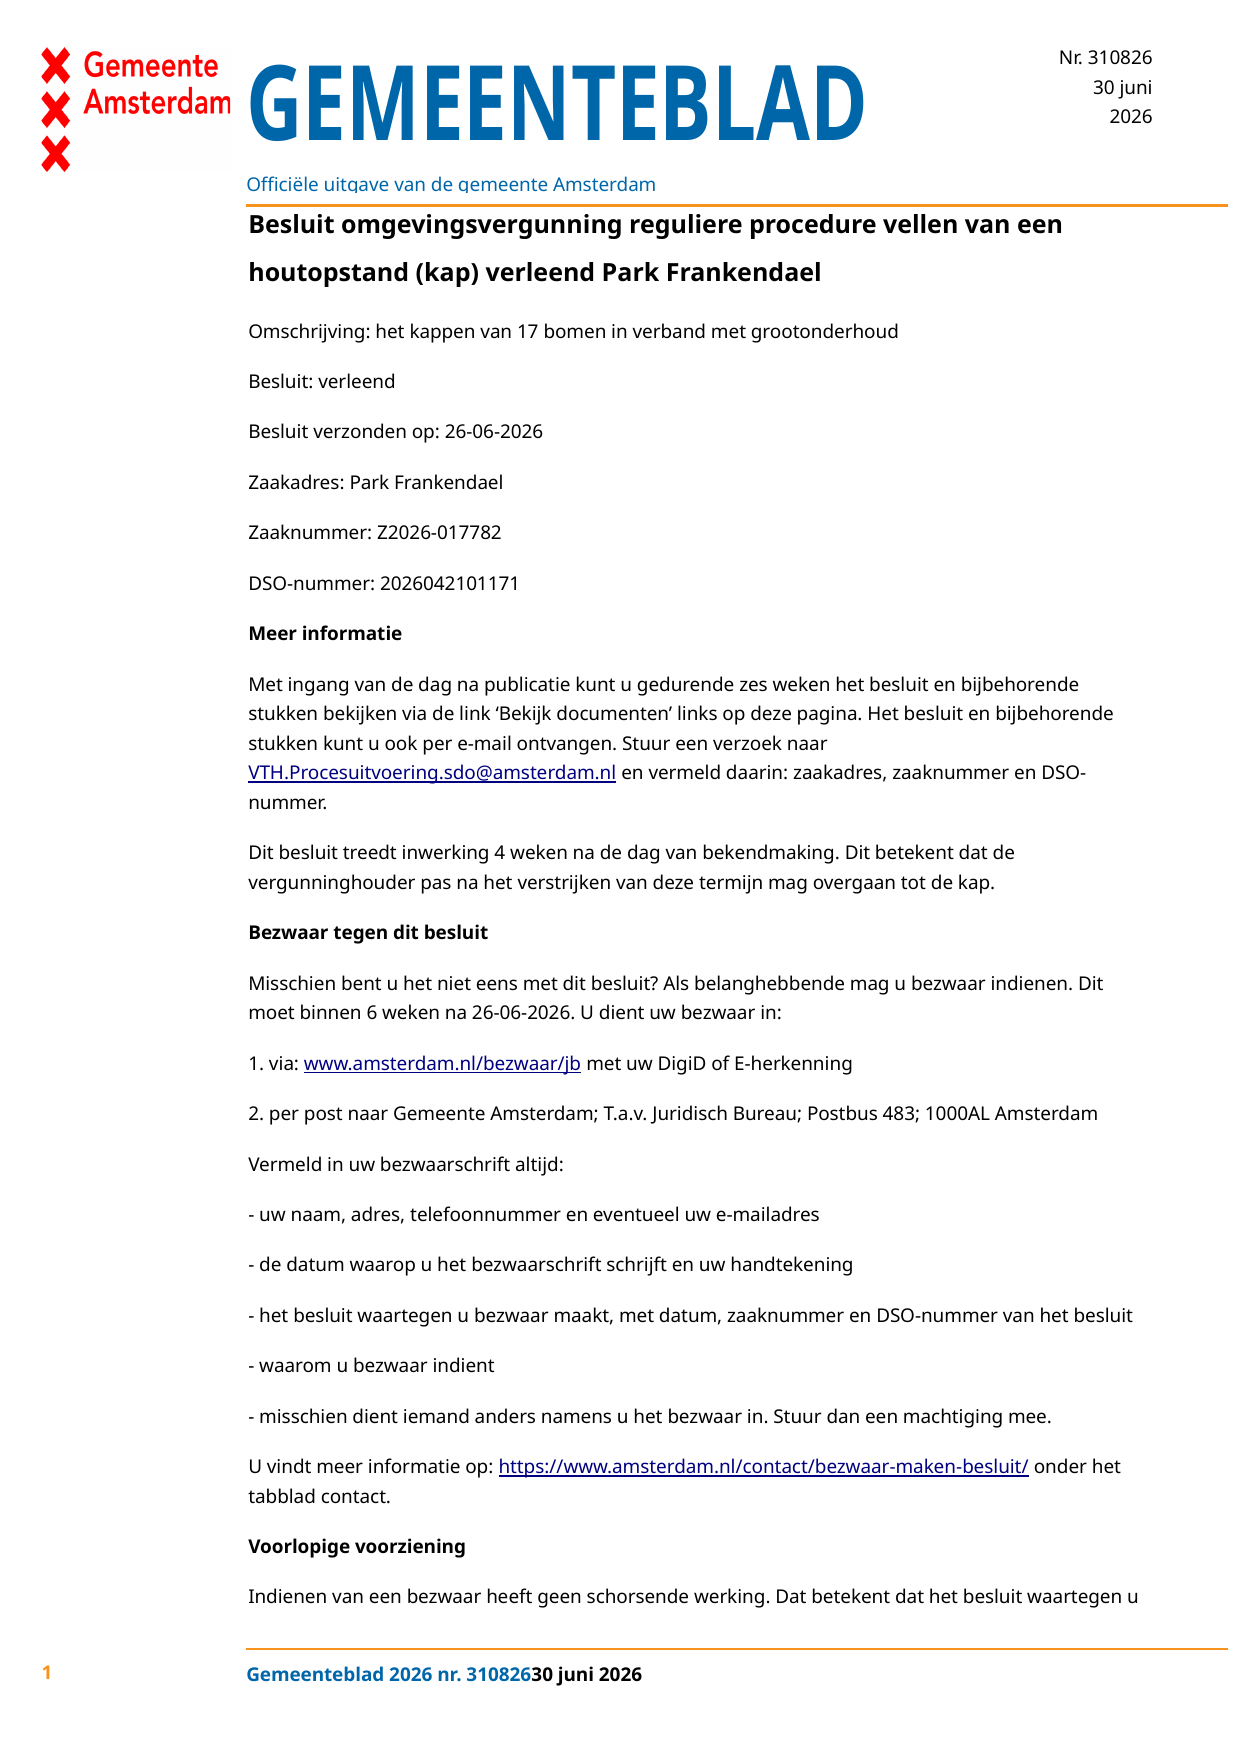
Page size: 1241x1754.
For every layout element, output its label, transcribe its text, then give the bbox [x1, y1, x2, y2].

text Indienen van een bezwaar heeft geen schorsende werking. Dat betekent dat het besluit waartegen u [248, 1584, 1152, 1609]
text - de datum waarop u het bezwaarschrift schrijft en uw handtekening [248, 1252, 1152, 1277]
picture [41, 47, 231, 172]
text 1. via: www.amsterdam.nl/bezwaar/jb met uw DigiD of E-herkenning [248, 1050, 1152, 1076]
text Misschien bent u het niet eens met dit besluit? Als belanghebbende mag u bezwaar indienen. Dit moet binnen 6 weken na 26-06-2026. U dient uw bezwaar in: [248, 970, 1152, 1025]
text Besluit verzonden op: 26-06-2026 [248, 419, 1152, 444]
text - uw naam, adres, telefoonnummer en eventueel uw e-mailadres [248, 1201, 1152, 1227]
text 2. per post naar Gemeente Amsterdam; T.a.v. Juridisch Bureau; Postbus 483; 1000AL Amsterdam [248, 1100, 1152, 1126]
text Besluit omgevingsvergunning reguliere procedure vellen van een houtopstand (kap) verleend Park Frankendael [248, 207, 1152, 288]
text Dit besluit treedt inwerking 4 weken na de dag van bekendmaking. Dit betekent dat de vergunninghouder pas na het verstrijken van deze termijn mag overgaan tot de kap. [248, 839, 1152, 895]
text - waarom u bezwaar indient [248, 1352, 1152, 1378]
text Vermeld in uw bezwaarschrift altijd: [248, 1151, 1152, 1177]
text DSO-nummer: 2026042101171 [248, 570, 1152, 596]
text Voorlopige voorziening [248, 1533, 1152, 1559]
text Zaakadres: Park Frankendael [248, 469, 1152, 495]
text U vindt meer informatie op: https://www.amsterdam.nl/contact/bezwaar-maken-besluit/ onder het tabblad contact. [248, 1453, 1152, 1509]
text Zaaknummer: Z2026-017782 [248, 519, 1152, 545]
text Besluit: verleend [248, 368, 1152, 394]
text - het besluit waartegen u bezwaar maakt, met datum, zaaknummer en DSO-nummer van het besluit [248, 1302, 1152, 1328]
text - misschien dient iemand anders namens u het bezwaar in. Stuur dan een machtiging mee. [248, 1403, 1152, 1429]
text Bezwaar tegen dit besluit [248, 919, 1152, 945]
text Met ingang van de dag na publicatie kunt u gedurende zes weken het besluit en bijbehorende stukken bekijken via de link ‘Bekijk documenten’ links op deze pagina. Het besluit en bijbehorende stukken kunt u ook per e-mail ontvangen. Stuur een verzoek naar VTH.Procesuitvoering.sdo@amsterdam.nl en vermeld daarin: zaakadres, zaaknummer en DSO-nummer. [248, 671, 1152, 815]
text Omschrijving: het kappen van 17 bomen in verband met grootonderhoud [248, 318, 1152, 344]
text Meer informatie [248, 620, 1152, 646]
